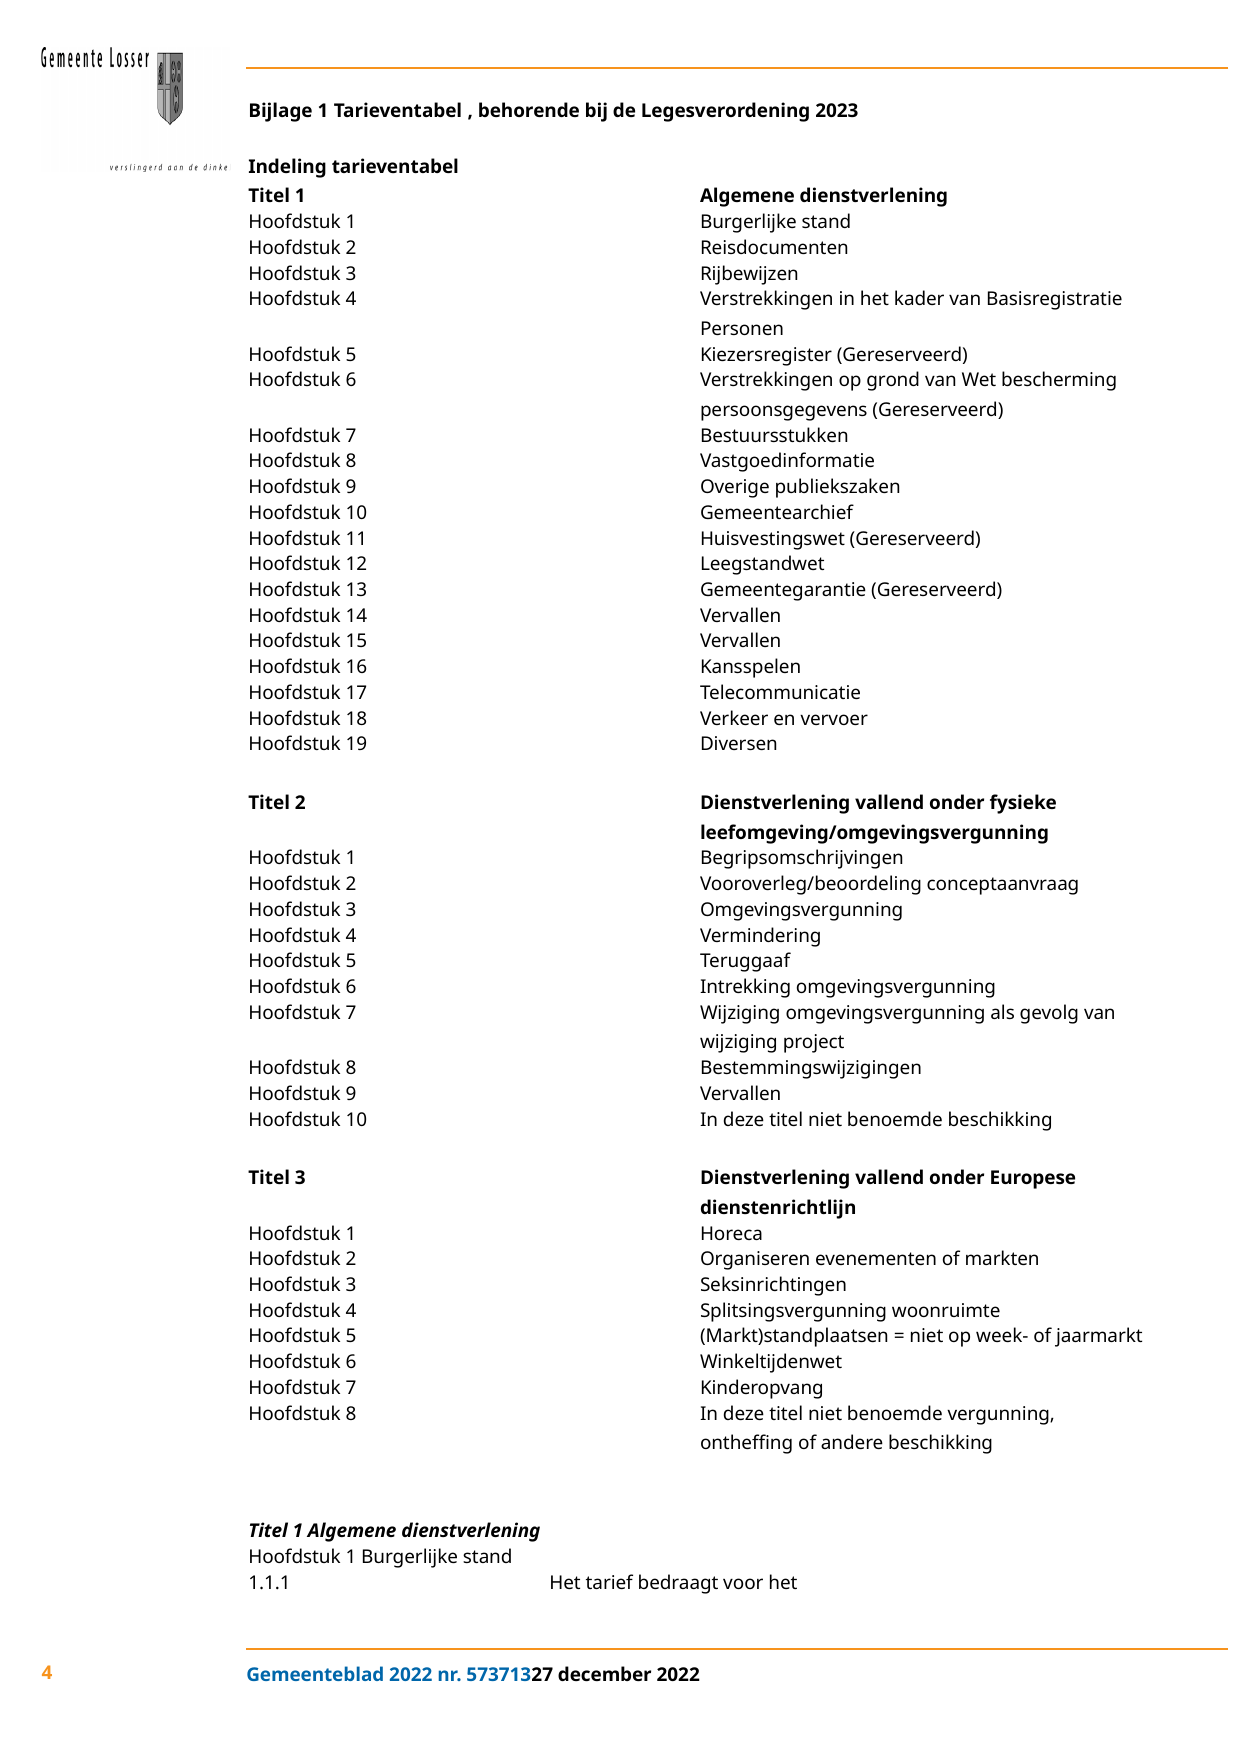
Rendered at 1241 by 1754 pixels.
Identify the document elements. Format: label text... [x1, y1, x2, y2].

table_cell Hoofdstuk 17 [248, 679, 700, 705]
table_cell Winkeltijdenwet [700, 1348, 1152, 1374]
table_cell In deze titel niet benoemde beschikking [700, 1106, 1152, 1131]
table_cell Hoofdstuk 12 [248, 551, 700, 576]
table_header Titel 3 [248, 1164, 700, 1220]
table_cell Hoofdstuk 6 [248, 1348, 700, 1374]
table_cell Verstrekkingen op grond van Wet bescherming persoonsgegevens (Gereserveerd) [700, 367, 1152, 422]
table_cell Hoofdstuk 8 [248, 1054, 700, 1080]
table_cell Vervallen [700, 1080, 1152, 1106]
table_cell Hoofdstuk 14 [248, 602, 700, 628]
table_cell Hoofdstuk 19 [248, 731, 700, 756]
table_cell Verstrekkingen in het kader van Basisregistratie Personen [700, 286, 1152, 341]
table_cell Intrekking omgevingsvergunning [700, 973, 1152, 999]
table_cell Gemeentegarantie (Gereserveerd) [700, 576, 1152, 602]
table_cell Hoofdstuk 15 [248, 628, 700, 653]
picture [41, 47, 231, 172]
table_cell Hoofdstuk 7 [248, 1374, 700, 1400]
table_cell Begripsomschrijvingen [700, 845, 1152, 870]
table_header Algemene dienstverlening [700, 183, 1152, 208]
table_cell Hoofdstuk 3 [248, 1271, 700, 1297]
table_cell Kiezersregister (Gereserveerd) [700, 341, 1152, 367]
table_cell Horeca [700, 1220, 1152, 1245]
table_cell Hoofdstuk 6 [248, 367, 700, 422]
table_cell Hoofdstuk 8 [248, 1400, 700, 1455]
table_cell Het tarief bedraagt voor het [549, 1569, 850, 1595]
table_cell Wijziging omgevingsvergunning als gevolg van wijziging project [700, 999, 1152, 1054]
table_cell Hoofdstuk 1 [248, 1220, 700, 1245]
table_cell Diversen [700, 731, 1152, 756]
table_header Titel 2 [248, 789, 700, 844]
table_cell Kinderopvang [700, 1374, 1152, 1400]
table_header Dienstverlening vallend onder Europese dienstenrichtlijn [700, 1164, 1152, 1220]
table_cell Hoofdstuk 4 [248, 922, 700, 947]
table_cell Bestemmingswijzigingen [700, 1054, 1152, 1080]
table_cell Kansspelen [700, 654, 1152, 679]
table_cell Hoofdstuk 16 [248, 654, 700, 679]
text Indeling tarieventabel [248, 153, 1152, 179]
table_header Dienstverlening vallend onder fysieke leefomgeving/omgevingsvergunning [700, 789, 1152, 844]
table_cell Hoofdstuk 6 [248, 973, 700, 999]
table_cell Vastgoedinformatie [700, 448, 1152, 473]
table_cell Leegstandwet [700, 551, 1152, 576]
table_cell Huisvestingswet (Gereserveerd) [700, 525, 1152, 551]
table_header Titel 1 Algemene dienstverlening [248, 1518, 1152, 1543]
table_cell Hoofdstuk 2 [248, 1245, 700, 1271]
table_cell Hoofdstuk 1 Burgerlijke stand [248, 1543, 1152, 1569]
table_cell Hoofdstuk 3 [248, 896, 700, 922]
table_cell Hoofdstuk 7 [248, 999, 700, 1054]
table_cell 1.1.1 [248, 1569, 549, 1595]
table_cell Hoofdstuk 13 [248, 576, 700, 602]
table_cell Burgerlijke stand [700, 208, 1152, 234]
table_cell Gemeentearchief [700, 499, 1152, 525]
table_cell Vervallen [700, 628, 1152, 653]
table_cell Hoofdstuk 5 [248, 1323, 700, 1348]
table_cell Verkeer en vervoer [700, 705, 1152, 731]
table_cell Hoofdstuk 11 [248, 525, 700, 551]
table_cell Hoofdstuk 10 [248, 1106, 700, 1131]
table_cell (Markt)standplaatsen = niet op week- of jaarmarkt [700, 1323, 1152, 1348]
table_cell Hoofdstuk 4 [248, 1297, 700, 1323]
table_header Titel 1 [248, 183, 700, 208]
table_cell Organiseren evenementen of markten [700, 1245, 1152, 1271]
table_cell Overige publiekszaken [700, 473, 1152, 499]
table_cell Hoofdstuk 5 [248, 341, 700, 367]
table_cell Vermindering [700, 922, 1152, 947]
table_cell Hoofdstuk 18 [248, 705, 700, 731]
table_cell Hoofdstuk 10 [248, 499, 700, 525]
table_cell Hoofdstuk 9 [248, 473, 700, 499]
table_cell Hoofdstuk 7 [248, 422, 700, 448]
table_cell Bestuursstukken [700, 422, 1152, 448]
table_cell Hoofdstuk 9 [248, 1080, 700, 1106]
table_cell Telecommunicatie [700, 679, 1152, 705]
table_cell Hoofdstuk 8 [248, 448, 700, 473]
table_cell Hoofdstuk 1 [248, 208, 700, 234]
table_cell Hoofdstuk 3 [248, 260, 700, 286]
table_cell Hoofdstuk 4 [248, 286, 700, 341]
table_cell Hoofdstuk 2 [248, 234, 700, 260]
table_cell Teruggaaf [700, 948, 1152, 973]
table_cell [850, 1569, 1152, 1595]
table_cell Vooroverleg/beoordeling conceptaanvraag [700, 870, 1152, 896]
table_cell Hoofdstuk 2 [248, 870, 700, 896]
table_cell Hoofdstuk 1 [248, 845, 700, 870]
table_cell Omgevingsvergunning [700, 896, 1152, 922]
table_cell Seksinrichtingen [700, 1271, 1152, 1297]
text Bijlage 1 Tarieventabel , behorende bij de Legesverordening 2023 [248, 95, 1152, 123]
table_cell Vervallen [700, 602, 1152, 628]
table_cell Rijbewijzen [700, 260, 1152, 286]
table_cell Reisdocumenten [700, 234, 1152, 260]
table_cell Splitsingsvergunning woonruimte [700, 1297, 1152, 1323]
table_cell In deze titel niet benoemde vergunning, ontheffing of andere beschikking [700, 1400, 1152, 1455]
table_cell Hoofdstuk 5 [248, 948, 700, 973]
